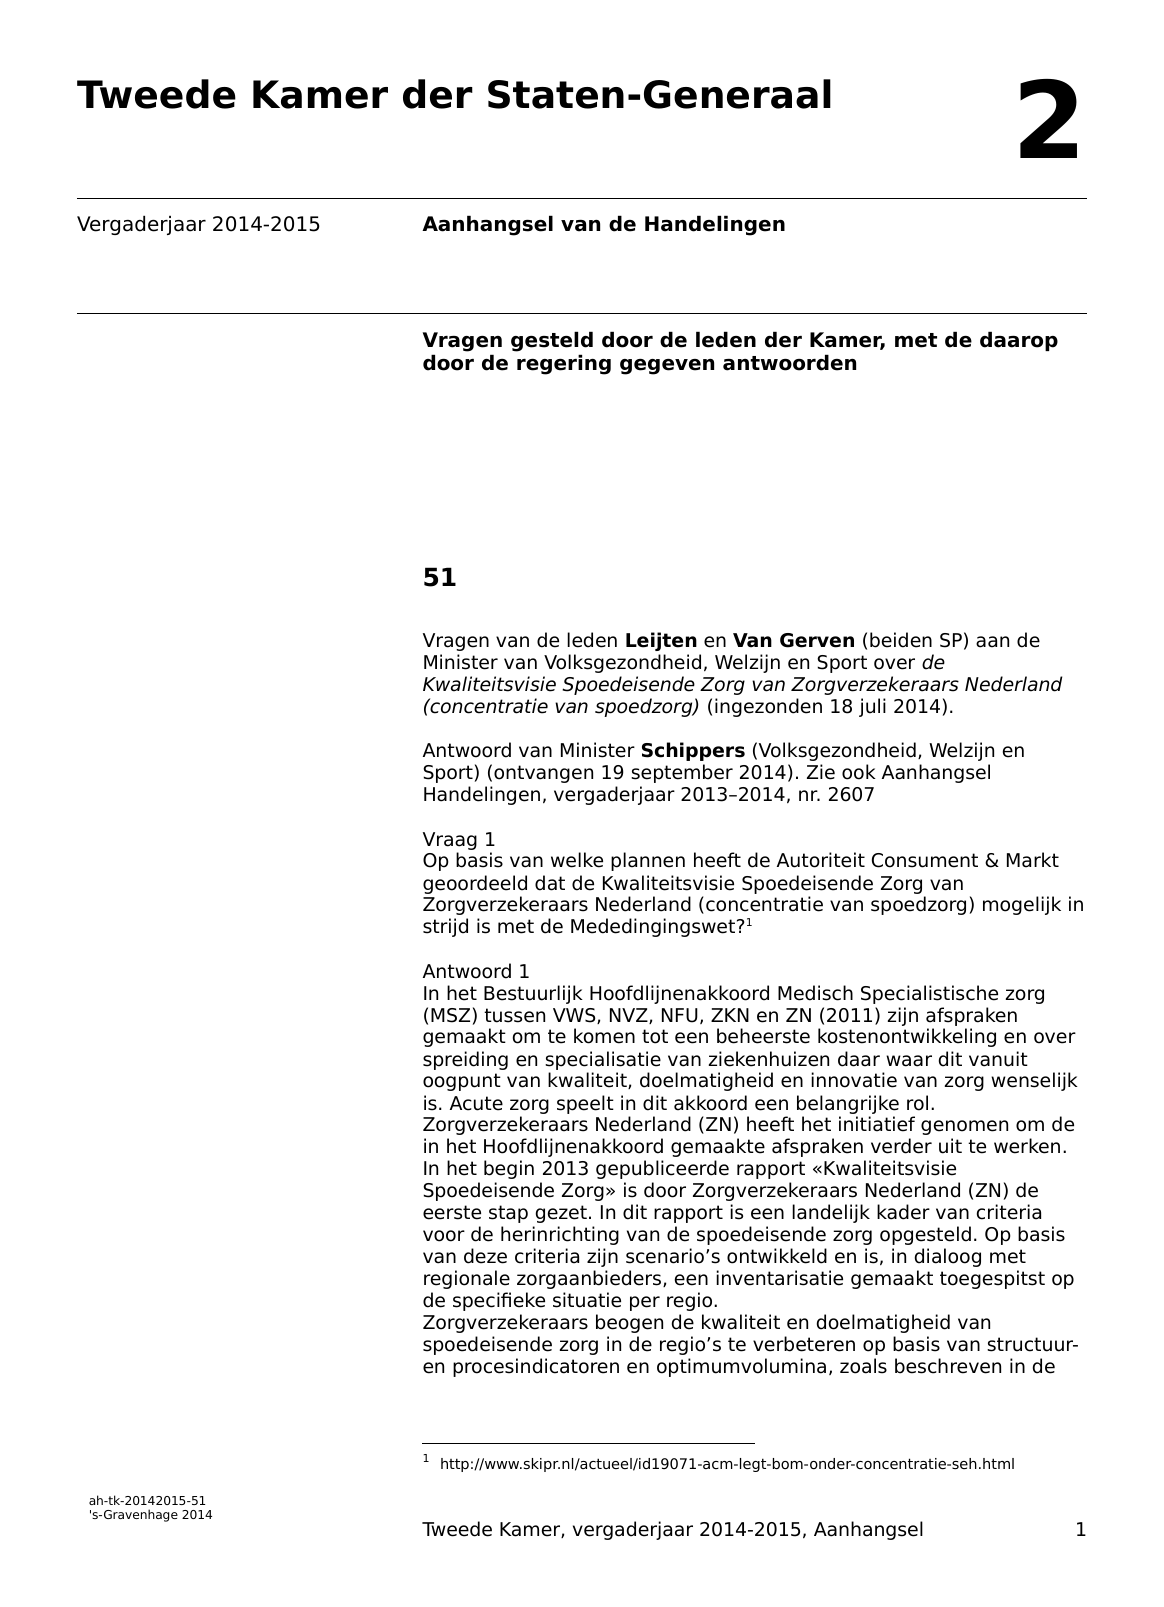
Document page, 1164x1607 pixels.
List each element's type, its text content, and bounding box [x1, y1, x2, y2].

table_cell Aanhangsel van de Handelingen [422, 199, 1087, 313]
text Antwoord 1 [422, 961, 1087, 982]
text Op basis van welke plannen heeft de Autoriteit Consument & Markt geoordeeld dat de Kwaliteitsvisie Spoedeisende Zorg van Zorgverzekeraars Nederland (concentratie van spoedzorg) mogelijk in strijd is met de Mededingingswet? [422, 850, 1087, 938]
text ah-tk-20142015-51 [88, 1494, 323, 1508]
text 's-Gravenhage 2014 [88, 1508, 323, 1522]
table_cell Vragen gesteld door de leden der Kamer, met de daarop door de regering gegeven antwoorden [422, 314, 1087, 375]
table_cell Vergaderjaar 2014-2015 [77, 199, 422, 313]
text Zorgverzekeraars beogen de kwaliteit en doelmatigheid van spoedeisende zorg in de regio’s te verbeteren op basis van structuur- en procesindicatoren en optimumvolumina, zoals beschreven in de [422, 1312, 1087, 1378]
table_header Tweede Kamer der Staten-Generaal [77, 59, 886, 198]
text Vragen van de leden Leijten en Van Gerven (beiden SP) aan de Minister van Volksgezondheid, Welzijn en Sport over de Kwaliteitsvisie Spoedeisende Zorg van Zorgverzekeraars Nederland (concentratie van spoedzorg) (ingezonden 18 juli 2014). [422, 630, 1087, 718]
text In het begin 2013 gepubliceerde rapport «Kwaliteitsvisie Spoedeisende Zorg» is door Zorgverzekeraars Nederland (ZN) de eerste stap gezet. In dit rapport is een landelijk kader van criteria voor de herinrichting van de spoedeisende zorg opgesteld. Op basis van deze criteria zijn scenario’s ontwikkeld en is, in dialoog met regionale zorgaanbieders, een inventarisatie gemaakt toegespitst op de specifieke situatie per regio. [422, 1158, 1087, 1312]
text 51 [422, 563, 1087, 592]
text http://www.skipr.nl/actueel/id19071-acm-legt-bom-onder-concentratie-seh.html [422, 1452, 1087, 1474]
table_cell [77, 314, 422, 375]
text Antwoord van Minister Schippers (Volksgezondheid, Welzijn en Sport) (ontvangen 19 september 2014). Zie ook Aanhangsel Handelingen, vergaderjaar 2013–2014, nr. 2607 [422, 740, 1087, 806]
table_header 2 [886, 59, 1087, 198]
text In het Bestuurlijk Hoofdlijnenakkoord Medisch Specialistische zorg (MSZ) tussen VWS, NVZ, NFU, ZKN en ZN (2011) zijn afspraken gemaakt om te komen tot een beheerste kostenontwikkeling en over spreiding en specialisatie van ziekenhuizen daar waar dit vanuit oogpunt van kwaliteit, doelmatigheid en innovatie van zorg wenselijk is. Acute zorg speelt in dit akkoord een belangrijke rol. Zorgverzekeraars Nederland (ZN) heeft het initiatief genomen om de in het Hoofdlijnenakkoord gemaakte afspraken verder uit te werken. [422, 982, 1087, 1158]
text Vraag 1 [422, 828, 1087, 850]
